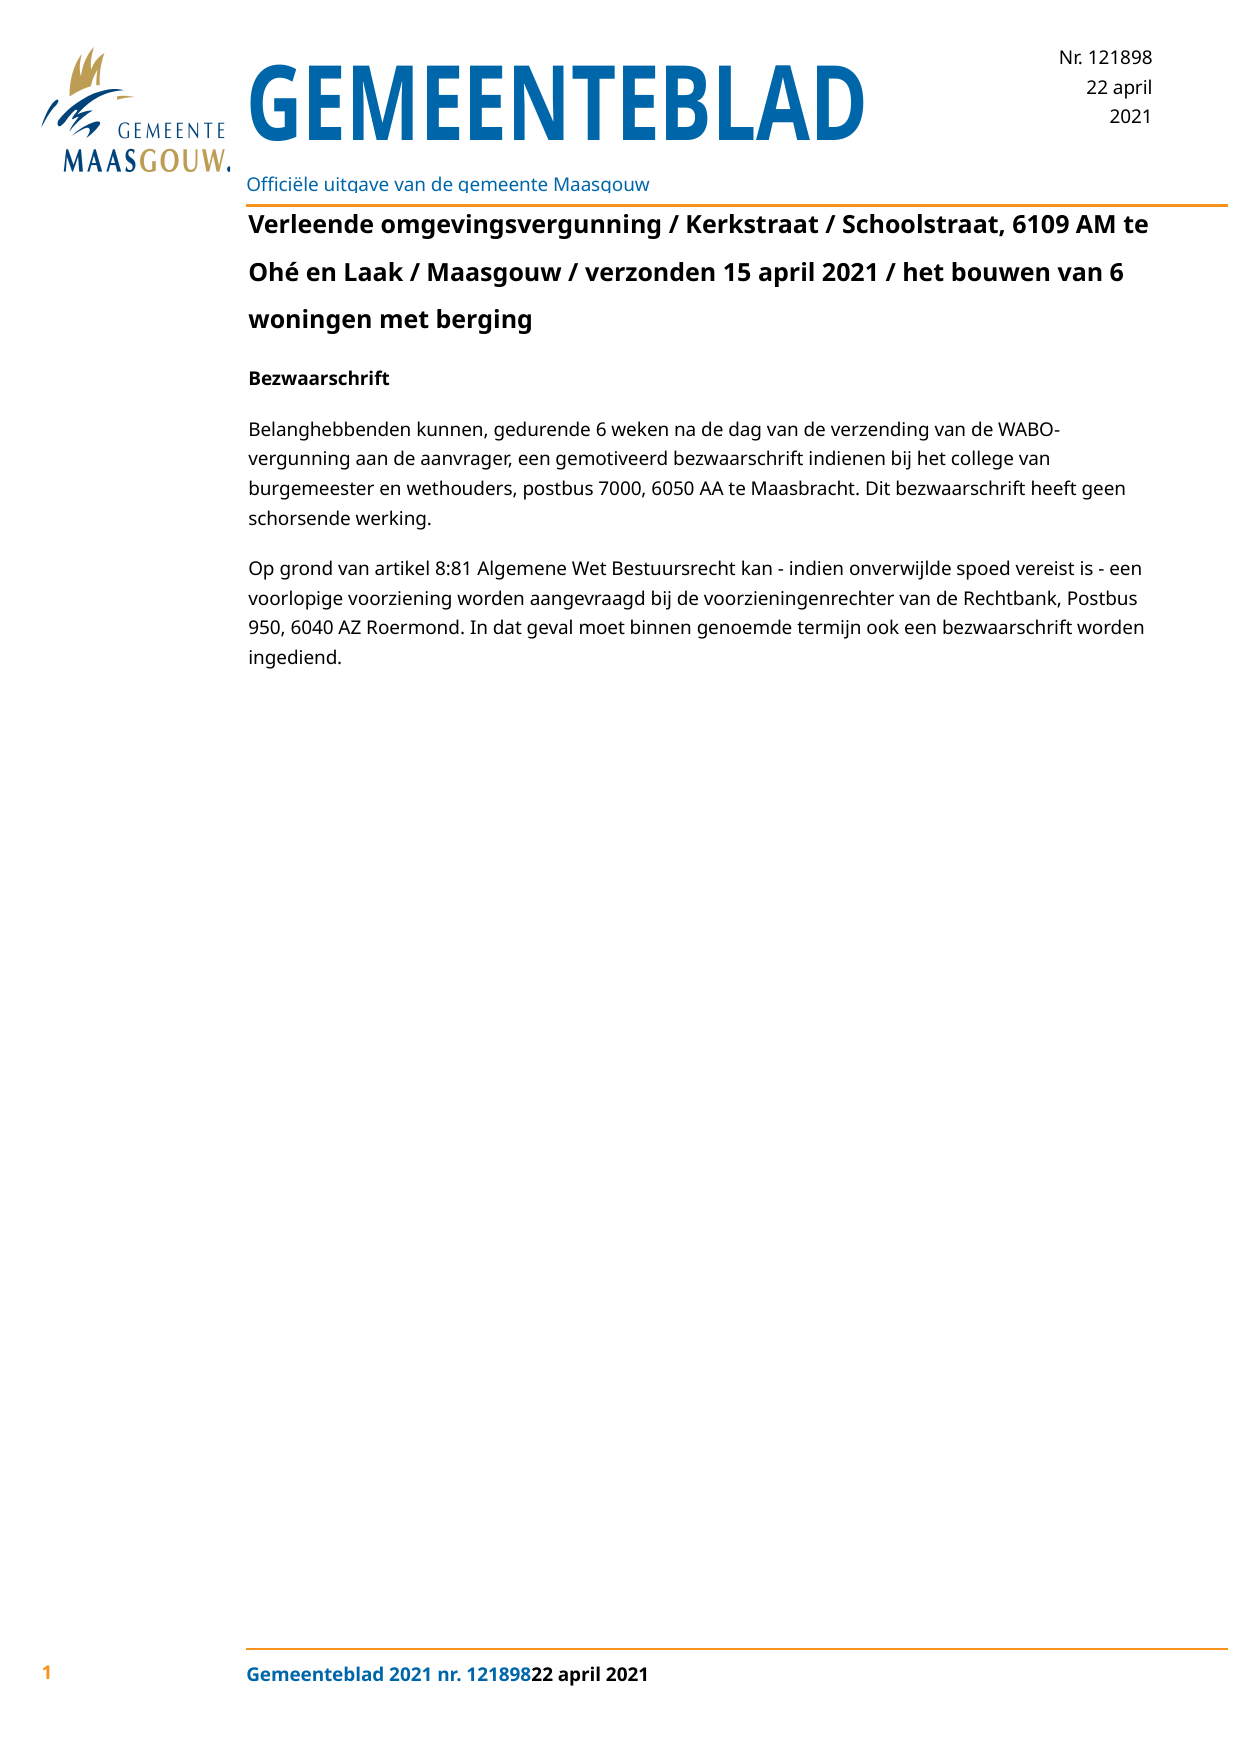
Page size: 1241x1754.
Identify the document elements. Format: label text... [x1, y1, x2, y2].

text Verleende omgevingsvergunning / Kerkstraat / Schoolstraat, 6109 AM te Ohé en Laak / Maasgouw / verzonden 15 april 2021 / het bouwen van 6 woningen met berging [248, 207, 1152, 336]
text Op grond van artikel 8:81 Algemene Wet Bestuursrecht kan - indien onverwijlde spoed vereist is - een voorlopige voorziening worden aangevraagd bij de voorzieningenrechter van de Rechtbank, Postbus 950, 6040 AZ Roermond. In dat geval moet binnen genoemde termijn ook een bezwaarschrift worden ingediend. [248, 555, 1152, 669]
picture [41, 47, 231, 172]
text Belanghebbenden kunnen, gedurende 6 weken na de dag van de verzending van de WABO-vergunning aan de aanvrager, een gemotiveerd bezwaarschrift indienen bij het college van burgemeester en wethouders, postbus 7000, 6050 AA te Maasbracht. Dit bezwaarschrift heeft geen schorsende werking. [248, 416, 1152, 530]
text Bezwaarschrift [248, 366, 1152, 391]
